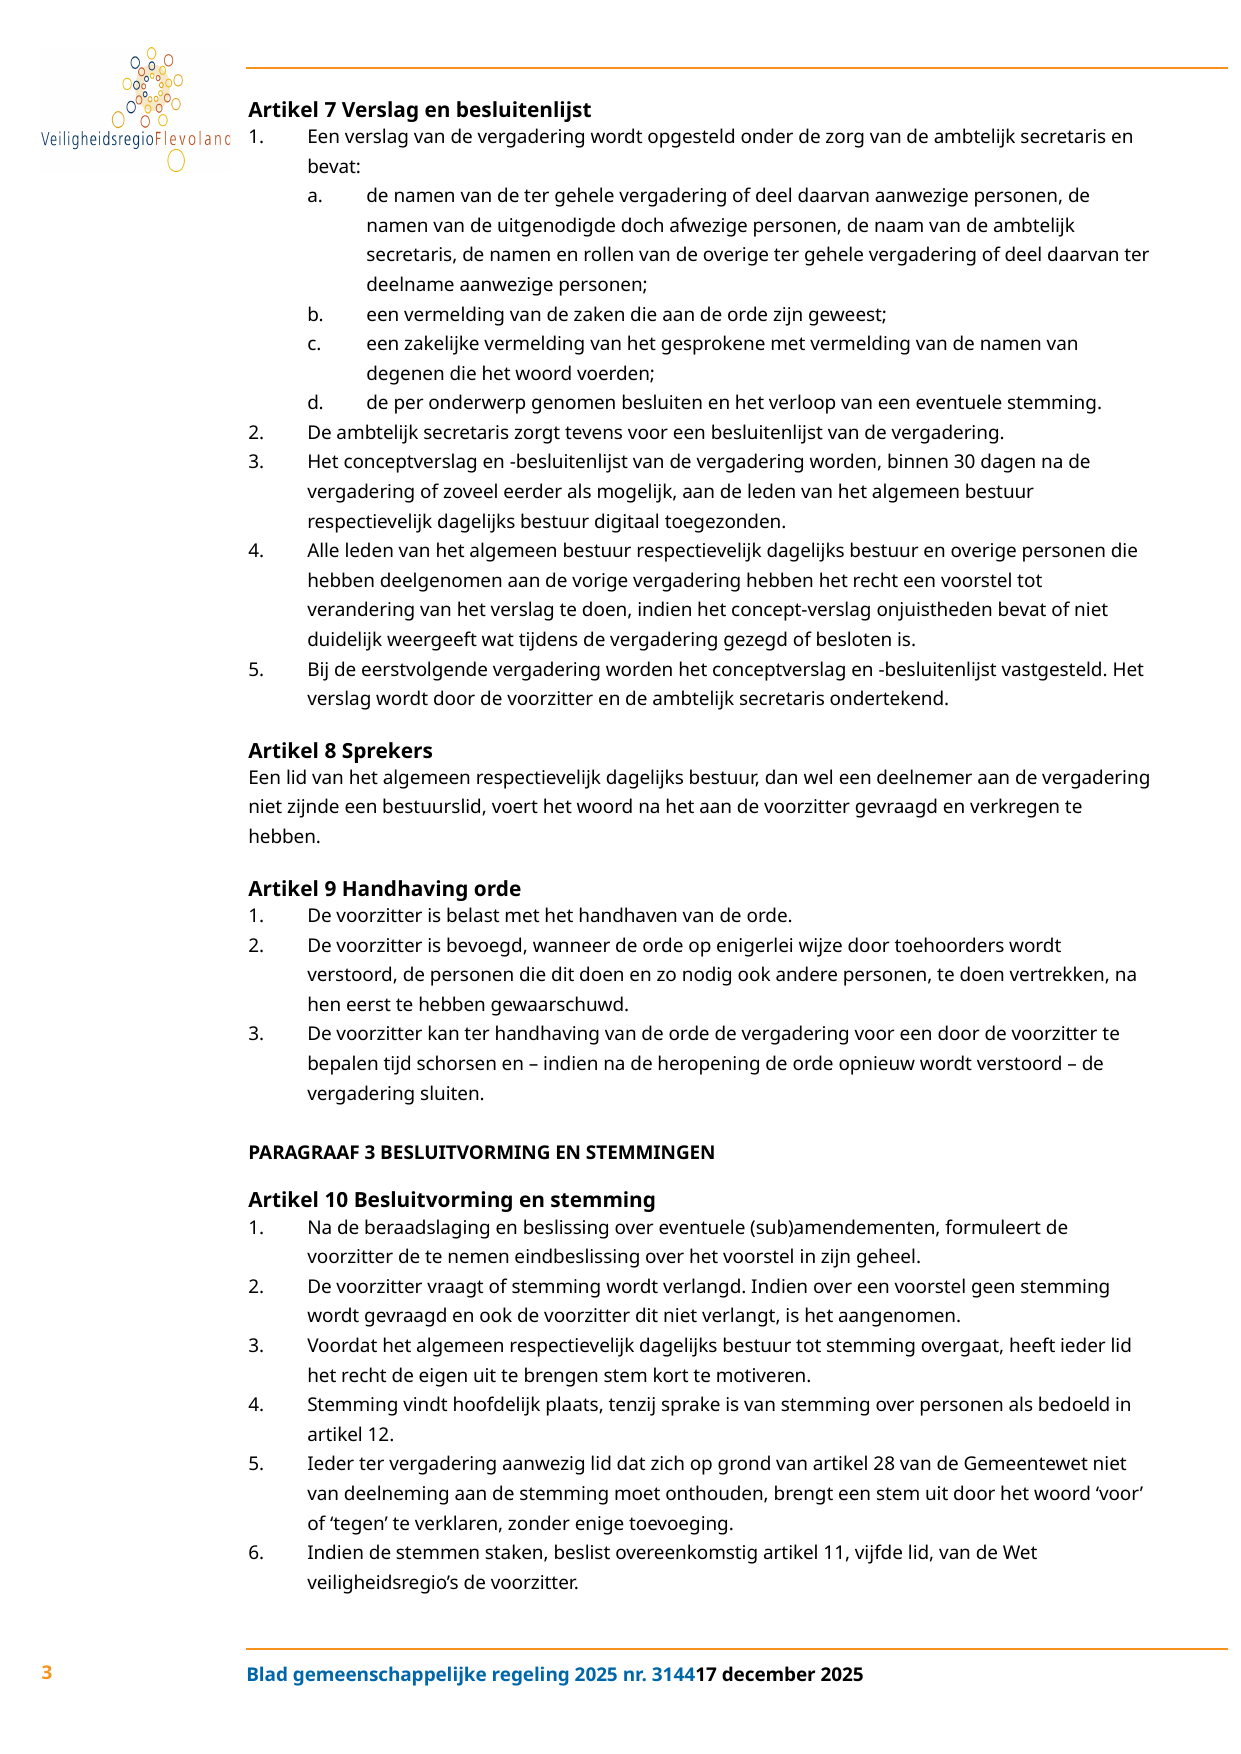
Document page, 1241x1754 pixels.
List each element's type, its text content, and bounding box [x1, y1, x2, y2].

text Artikel 8 Sprekers [248, 736, 1152, 764]
list De voorzitter is bevoegd, wanneer de orde op enigerlei wijze door toehoorders wordt verstoord, de personen die dit doen en zo nodig ook andere personen, te doen vertrekken, na hen eerst te hebben gewaarschuwd. [248, 932, 1152, 1017]
list een vermelding van de zaken die aan de orde zijn geweest; [307, 301, 1152, 326]
text Een lid van het algemeen respectievelijk dagelijks bestuur, dan wel een deelnemer aan de vergadering niet zijnde een bestuurslid, voert het woord na het aan de voorzitter gevraagd en verkregen te hebben. [248, 764, 1152, 849]
list Het conceptverslag en -besluitenlijst van de vergadering worden, binnen 30 dagen na de vergadering of zoveel eerder als mogelijk, aan de leden van het algemeen bestuur respectievelijk dagelijks bestuur digitaal toegezonden. [248, 449, 1152, 533]
list De voorzitter is belast met het handhaven van de orde. [248, 902, 1152, 928]
list Indien de stemmen staken, beslist overeenkomstig artikel 11, vijfde lid, van de Wet veiligheidsregio’s de voorzitter. [248, 1539, 1152, 1594]
text Artikel 7 Verslag en besluitenlijst [248, 95, 1152, 123]
list De ambtelijk secretaris zorgt tevens voor een besluitenlijst van de vergadering. [248, 419, 1152, 445]
list Bij de eerstvolgende vergadering worden het conceptverslag en -besluitenlijst vastgesteld. Het verslag wordt door de voorzitter en de ambtelijk secretaris ondertekend. [248, 656, 1152, 711]
text Artikel 9 Handhaving orde [248, 874, 1152, 902]
text PARAGRAAF 3 BESLUITVORMING EN STEMMINGEN [248, 1139, 1152, 1164]
list Een verslag van de vergadering wordt opgesteld onder de zorg van de ambtelijk secretaris en bevat: [248, 123, 1152, 178]
list De voorzitter kan ter handhaving van de orde de vergadering voor een door de voorzitter te bepalen tijd schorsen en – indien na de heropening de orde opnieuw wordt verstoord – de vergadering sluiten. [248, 1021, 1152, 1105]
picture [41, 47, 231, 172]
list een zakelijke vermelding van het gesprokene met vermelding van de namen van degenen die het woord voerden; [307, 330, 1152, 386]
list Stemming vindt hoofdelijk plaats, tenzij sprake is van stemming over personen als bedoeld in artikel 12. [248, 1391, 1152, 1447]
list De voorzitter vraagt of stemming wordt verlangd. Indien over een voorstel geen stemming wordt gevraagd en ook de voorzitter dit niet verlangt, is het aangenomen. [248, 1273, 1152, 1328]
list Alle leden van het algemeen bestuur respectievelijk dagelijks bestuur en overige personen die hebben deelgenomen aan de vorige vergadering hebben het recht een voorstel tot verandering van het verslag te doen, indien het concept-verslag onjuistheden bevat of niet duidelijk weergeeft wat tijdens de vergadering gezegd of besloten is. [248, 537, 1152, 652]
list Voordat het algemeen respectievelijk dagelijks bestuur tot stemming overgaat, heeft ieder lid het recht de eigen uit te brengen stem kort te motiveren. [248, 1332, 1152, 1387]
list de namen van de ter gehele vergadering of deel daarvan aanwezige personen, de namen van de uitgenodigde doch afwezige personen, de naam van de ambtelijk secretaris, de namen en rollen van de overige ter gehele vergadering of deel daarvan ter deelname aanwezige personen; [307, 182, 1152, 297]
list Ieder ter vergadering aanwezig lid dat zich op grond van artikel 28 van de Gemeentewet niet van deelneming aan de stemming moet onthouden, brengt een stem uit door het woord ‘voor’ of ‘tegen’ te verklaren, zonder enige toevoeging. [248, 1451, 1152, 1535]
list de per onderwerp genomen besluiten en het verloop van een eventuele stemming. [307, 389, 1152, 415]
list Na de beraadslaging en beslissing over eventuele (sub)amendementen, formuleert de voorzitter de te nemen eindbeslissing over het voorstel in zijn geheel. [248, 1214, 1152, 1269]
text Artikel 10 Besluitvorming en stemming [248, 1185, 1152, 1214]
